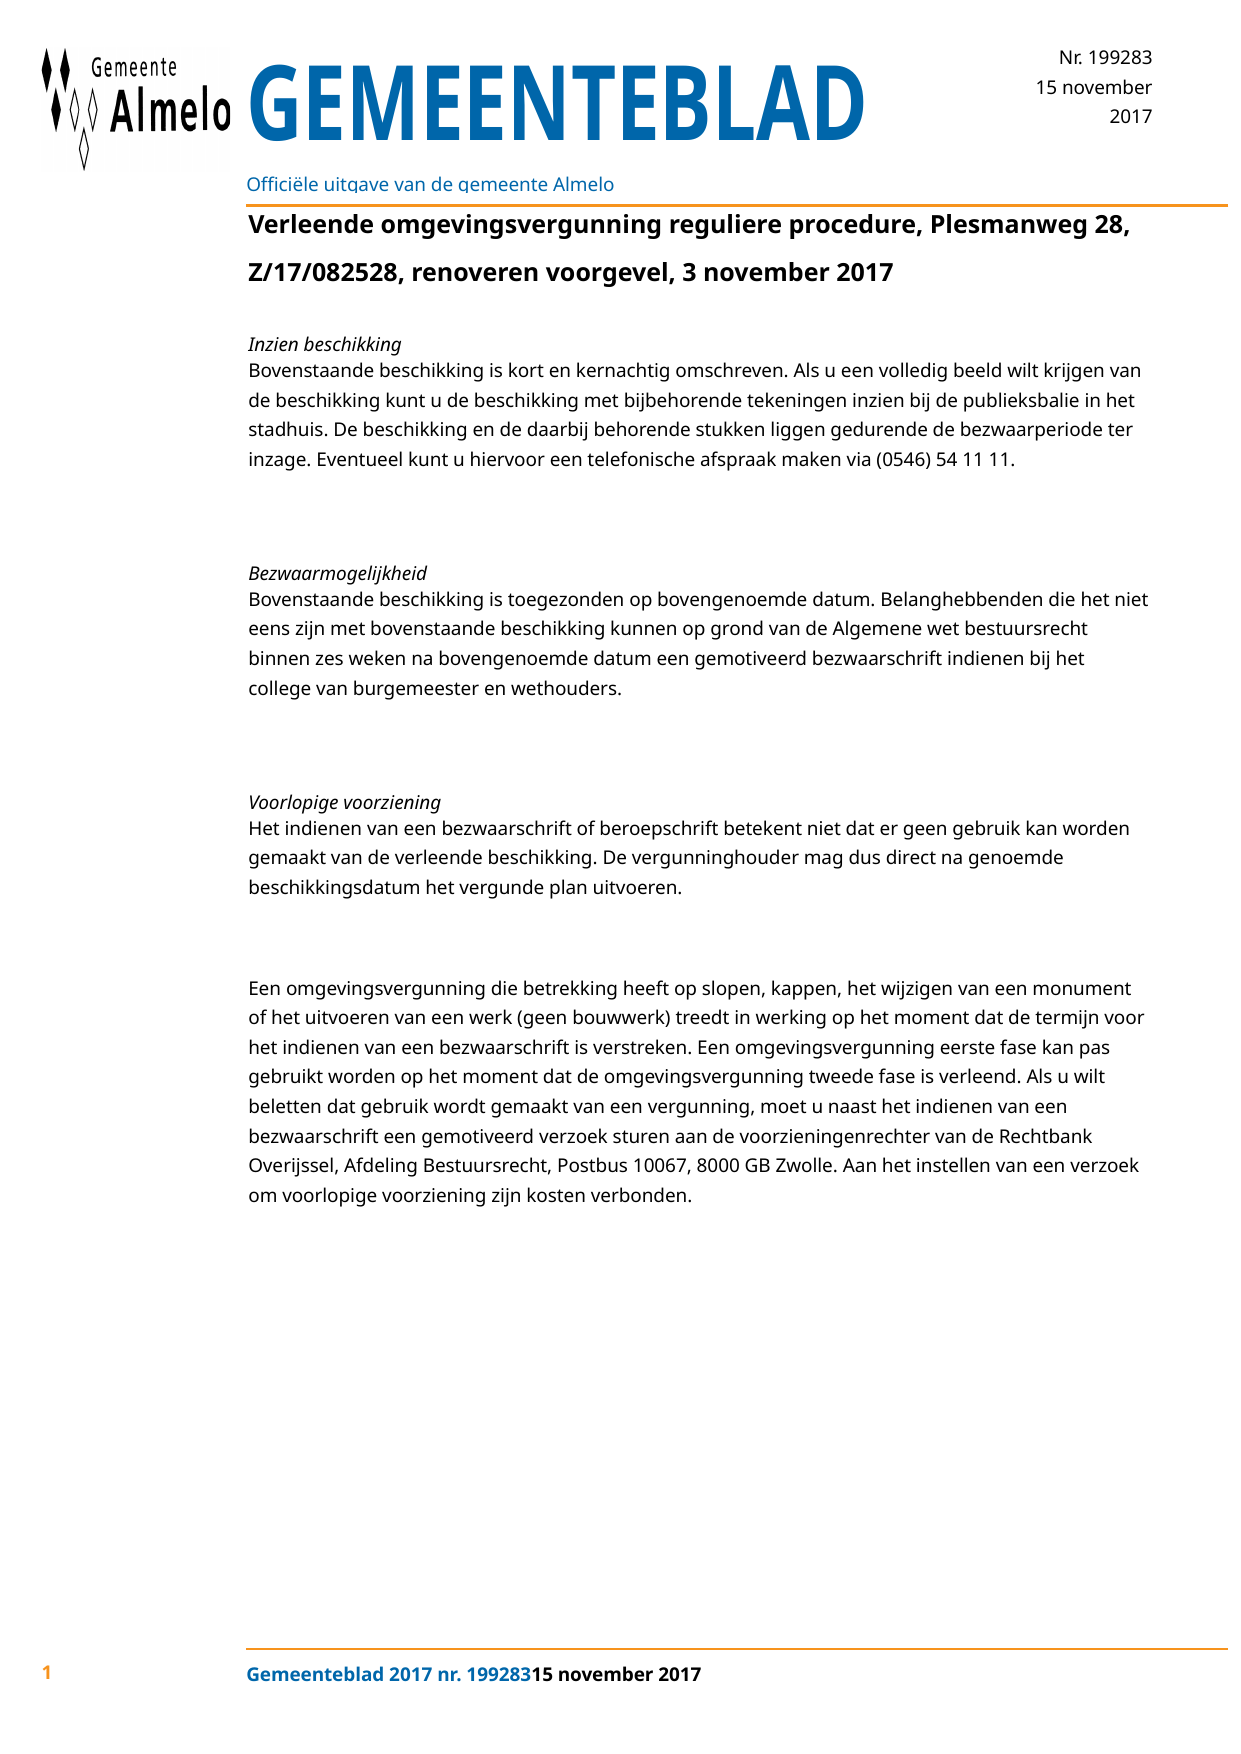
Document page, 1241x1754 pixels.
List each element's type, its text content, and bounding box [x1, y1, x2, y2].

text Voorlopige voorziening [248, 789, 1152, 815]
text Bezwaarmogelijkheid [248, 560, 1152, 586]
picture [41, 47, 231, 172]
text Bovenstaande beschikking is toegezonden op bovengenoemde datum. Belanghebbenden die het niet eens zijn met bovenstaande beschikking kunnen op grond van de Algemene wet bestuursrecht binnen zes weken na bovengenoemde datum een gemotiveerd bezwaarschrift indienen bij het college van burgemeester en wethouders. [248, 586, 1152, 701]
text Het indienen van een bezwaarschrift of beroepschrift betekent niet dat er geen gebruik kan worden gemaakt van de verleende beschikking. De vergunninghouder mag dus direct na genoemde beschikkingsdatum het vergunde plan uitvoeren. [248, 815, 1152, 900]
text Verleende omgevingsvergunning reguliere procedure, Plesmanweg 28, Z/17/082528, renoveren voorgevel, 3 november 2017 [248, 207, 1152, 288]
text Inzien beschikking [248, 331, 1152, 357]
text Bovenstaande beschikking is kort en kernachtig omschreven. Als u een volledig beeld wilt krijgen van de beschikking kunt u de beschikking met bijbehorende tekeningen inzien bij de publieksbalie in het stadhuis. De beschikking en de daarbij behorende stukken liggen gedurende de bezwaarperiode ter inzage. Eventueel kunt u hiervoor een telefonische afspraak maken via (0546) 54 11 11. [248, 357, 1152, 472]
text Een omgevingsvergunning die betrekking heeft op slopen, kappen, het wijzigen van een monument of het uitvoeren van een werk (geen bouwwerk) treedt in werking op het moment dat de termijn voor het indienen van een bezwaarschrift is verstreken. Een omgevingsvergunning eerste fase kan pas gebruikt worden op het moment dat de omgevingsvergunning tweede fase is verleend. Als u wilt beletten dat gebruik wordt gemaakt van een vergunning, moet u naast het indienen van een bezwaarschrift een gemotiveerd verzoek sturen aan de voorzieningenrechter van de Rechtbank Overijssel, Afdeling Bestuursrecht, Postbus 10067, 8000 GB Zwolle. Aan het instellen van een verzoek om voorlopige voorziening zijn kosten verbonden. [248, 975, 1152, 1208]
